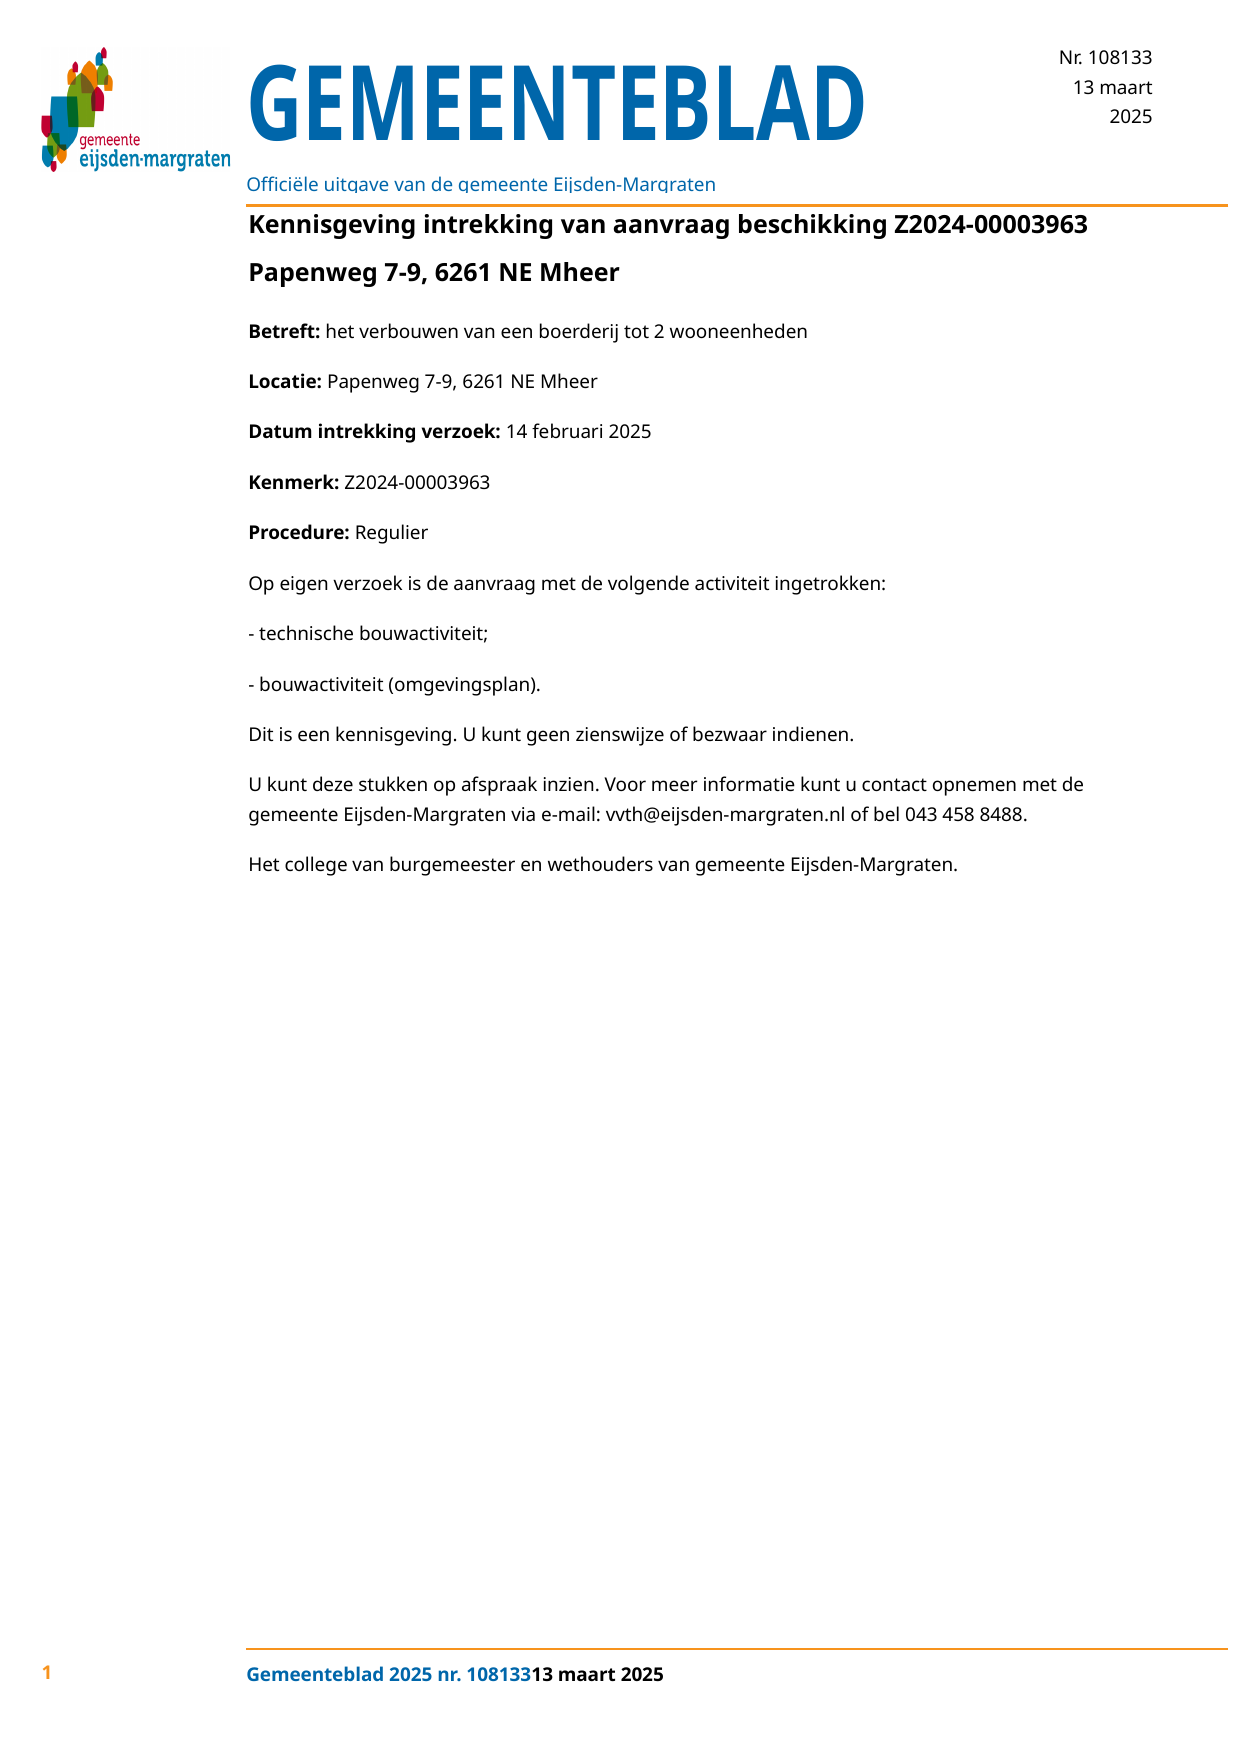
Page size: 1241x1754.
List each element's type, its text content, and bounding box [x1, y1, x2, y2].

picture [41, 47, 231, 172]
text Procedure: Regulier [248, 519, 1152, 545]
text - technische bouwactiviteit; [248, 620, 1152, 646]
text Locatie: Papenweg 7-9, 6261 NE Mheer [248, 368, 1152, 394]
text - bouwactiviteit (omgevingsplan). [248, 671, 1152, 697]
text Kenmerk: Z2024-00003963 [248, 469, 1152, 495]
text Datum intrekking verzoek: 14 februari 2025 [248, 419, 1152, 444]
text U kunt deze stukken op afspraak inzien. Voor meer informatie kunt u contact opnemen met de gemeente Eijsden-Margraten via e-mail: vvth@eijsden-margraten.nl of bel 043 458 8488. [248, 772, 1152, 827]
text Dit is een kennisgeving. U kunt geen zienswijze of bezwaar indienen. [248, 721, 1152, 747]
text Op eigen verzoek is de aanvraag met de volgende activiteit ingetrokken: [248, 570, 1152, 596]
text Betreft: het verbouwen van een boerderij tot 2 wooneenheden [248, 318, 1152, 344]
text Kennisgeving intrekking van aanvraag beschikking Z2024-00003963 Papenweg 7-9, 6261 NE Mheer [248, 207, 1152, 288]
text Het college van burgemeester en wethouders van gemeente Eijsden-Margraten. [248, 852, 1152, 877]
